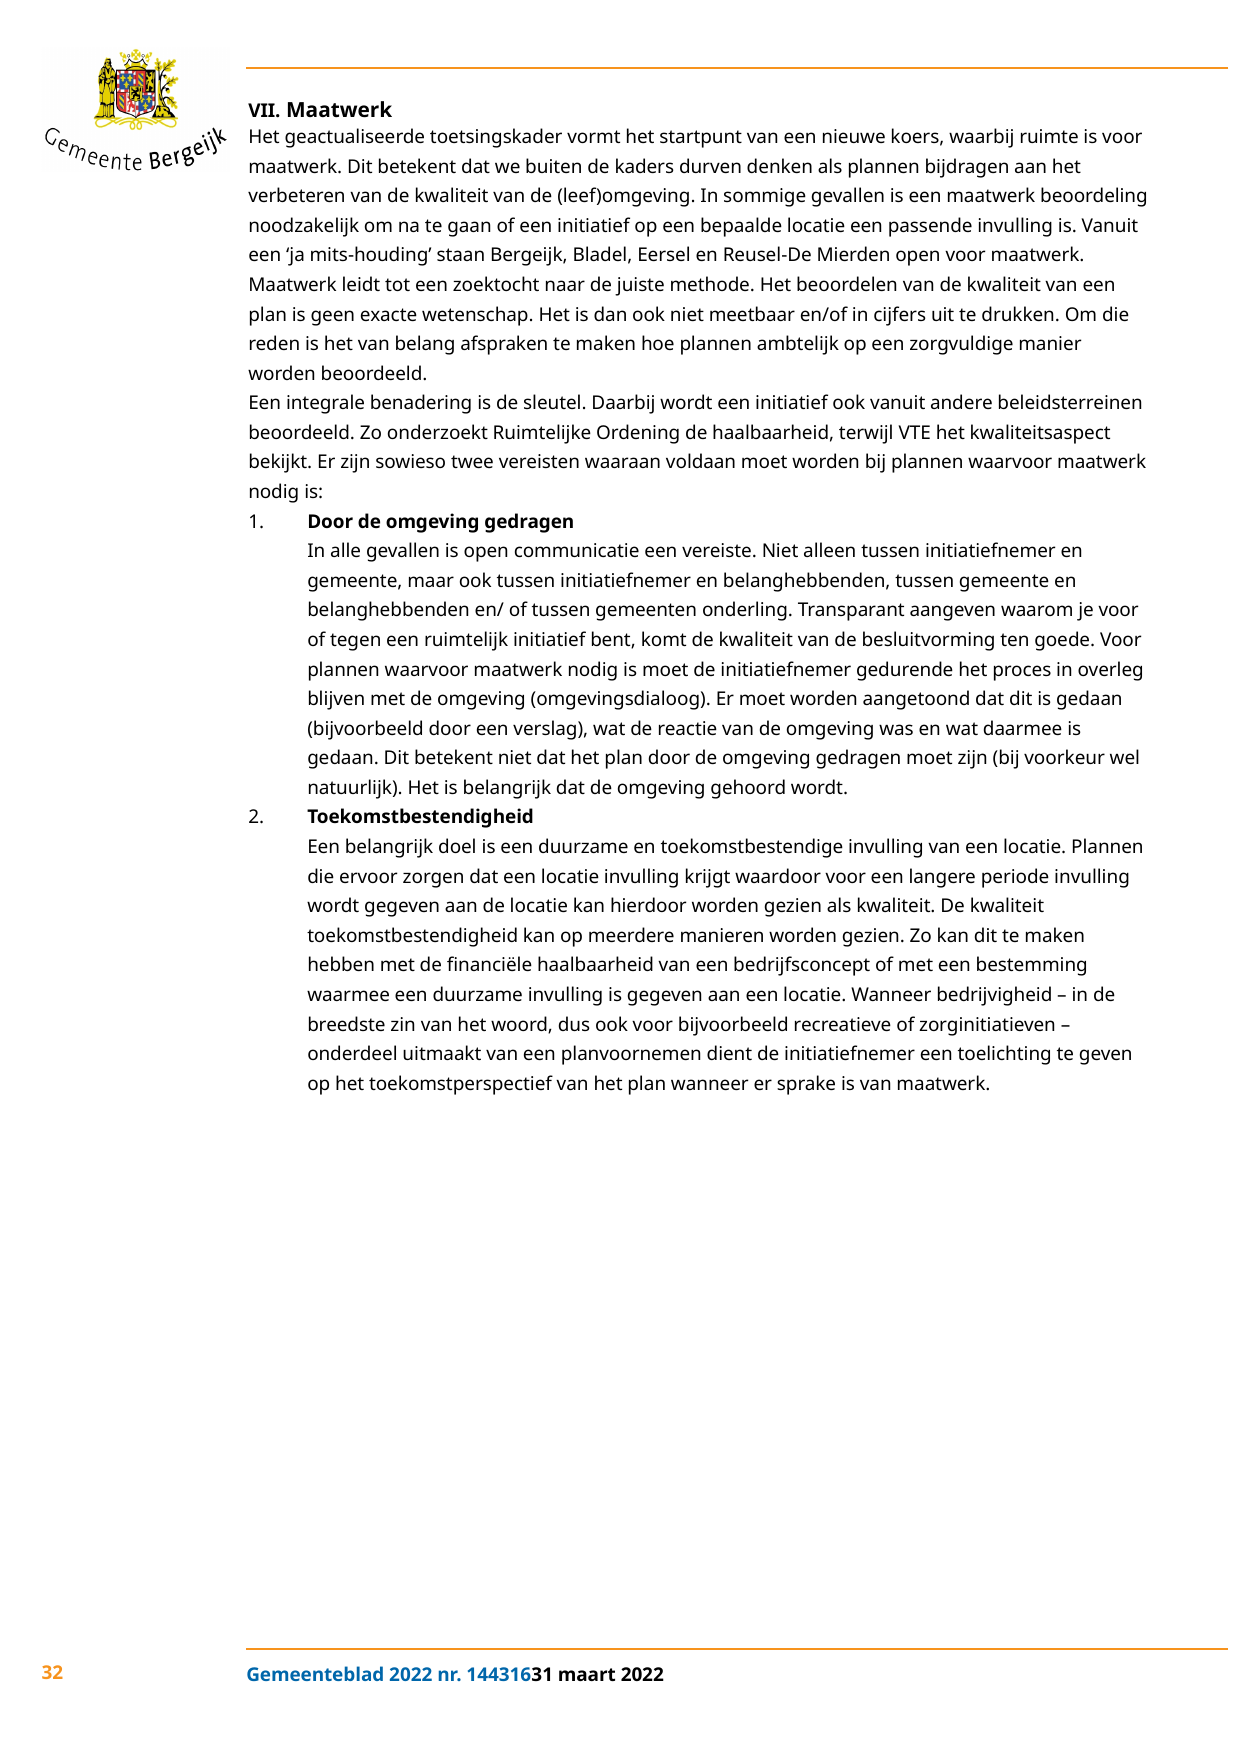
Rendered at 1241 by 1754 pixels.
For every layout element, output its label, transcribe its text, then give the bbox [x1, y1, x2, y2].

list Door de omgeving gedragen [248, 508, 1152, 534]
text Maatwerk leidt tot een zoektocht naar de juiste methode. Het beoordelen van de kwaliteit van een plan is geen exacte wetenschap. Het is dan ook niet meetbaar en/of in cijfers uit te drukken. Om die reden is het van belang afspraken te maken hoe plannen ambtelijk op een zorgvuldige manier worden beoordeeld. [248, 271, 1152, 386]
text Het geactualiseerde toetsingskader vormt het startpunt van een nieuwe koers, waarbij ruimte is voor maatwerk. Dit betekent dat we buiten de kaders durven denken als plannen bijdragen aan het verbeteren van de kwaliteit van de (leef)omgeving. In sommige gevallen is een maatwerk beoordeling noodzakelijk om na te gaan of een initiatief op een bepaalde locatie een passende invulling is. Vanuit een ‘ja mits-houding’ staan Bergeijk, Bladel, Eersel en Reusel-De Mierden open voor maatwerk. [248, 123, 1152, 267]
text Een integrale benadering is de sleutel. Daarbij wordt een initiatief ook vanuit andere beleidsterreinen beoordeeld. Zo onderzoekt Ruimtelijke Ordening de haalbaarheid, terwijl VTE het kwaliteitsaspect bekijkt. Er zijn sowieso twee vereisten waaraan voldaan moet worden bij plannen waarvoor maatwerk nodig is: [248, 389, 1152, 504]
text VII. Maatwerk [248, 95, 1152, 123]
list Toekomstbestendigheid [248, 804, 1152, 829]
list In alle gevallen is open communicatie een vereiste. Niet alleen tussen initiatiefnemer en gemeente, maar ook tussen initiatiefnemer en belanghebbenden, tussen gemeente en belanghebbenden en/ of tussen gemeenten onderling. Transparant aangeven waarom je voor of tegen een ruimtelijk initiatief bent, komt de kwaliteit van de besluitvorming ten goede. Voor plannen waarvoor maatwerk nodig is moet de initiatiefnemer gedurende het proces in overleg blijven met de omgeving (omgevingsdialoog). Er moet worden aangetoond dat dit is gedaan (bijvoorbeeld door een verslag), wat de reactie van de omgeving was en wat daarmee is gedaan. Dit betekent niet dat het plan door de omgeving gedragen moet zijn (bij voorkeur wel natuurlijk). Het is belangrijk dat de omgeving gehoord wordt. [248, 537, 1152, 800]
list Een belangrijk doel is een duurzame en toekomstbestendige invulling van een locatie. Plannen die ervoor zorgen dat een locatie invulling krijgt waardoor voor een langere periode invulling wordt gegeven aan de locatie kan hierdoor worden gezien als kwaliteit. De kwaliteit toekomstbestendigheid kan op meerdere manieren worden gezien. Zo kan dit te maken hebben met de financiële haalbaarheid van een bedrijfsconcept of met een bestemming waarmee een duurzame invulling is gegeven aan een locatie. Wanneer bedrijvigheid – in de breedste zin van het woord, dus ook voor bijvoorbeeld recreatieve of zorginitiatieven – onderdeel uitmaakt van een planvoornemen dient de initiatiefnemer een toelichting te geven op het toekomstperspectief van het plan wanneer er sprake is van maatwerk. [248, 833, 1152, 1096]
picture [41, 47, 231, 172]
